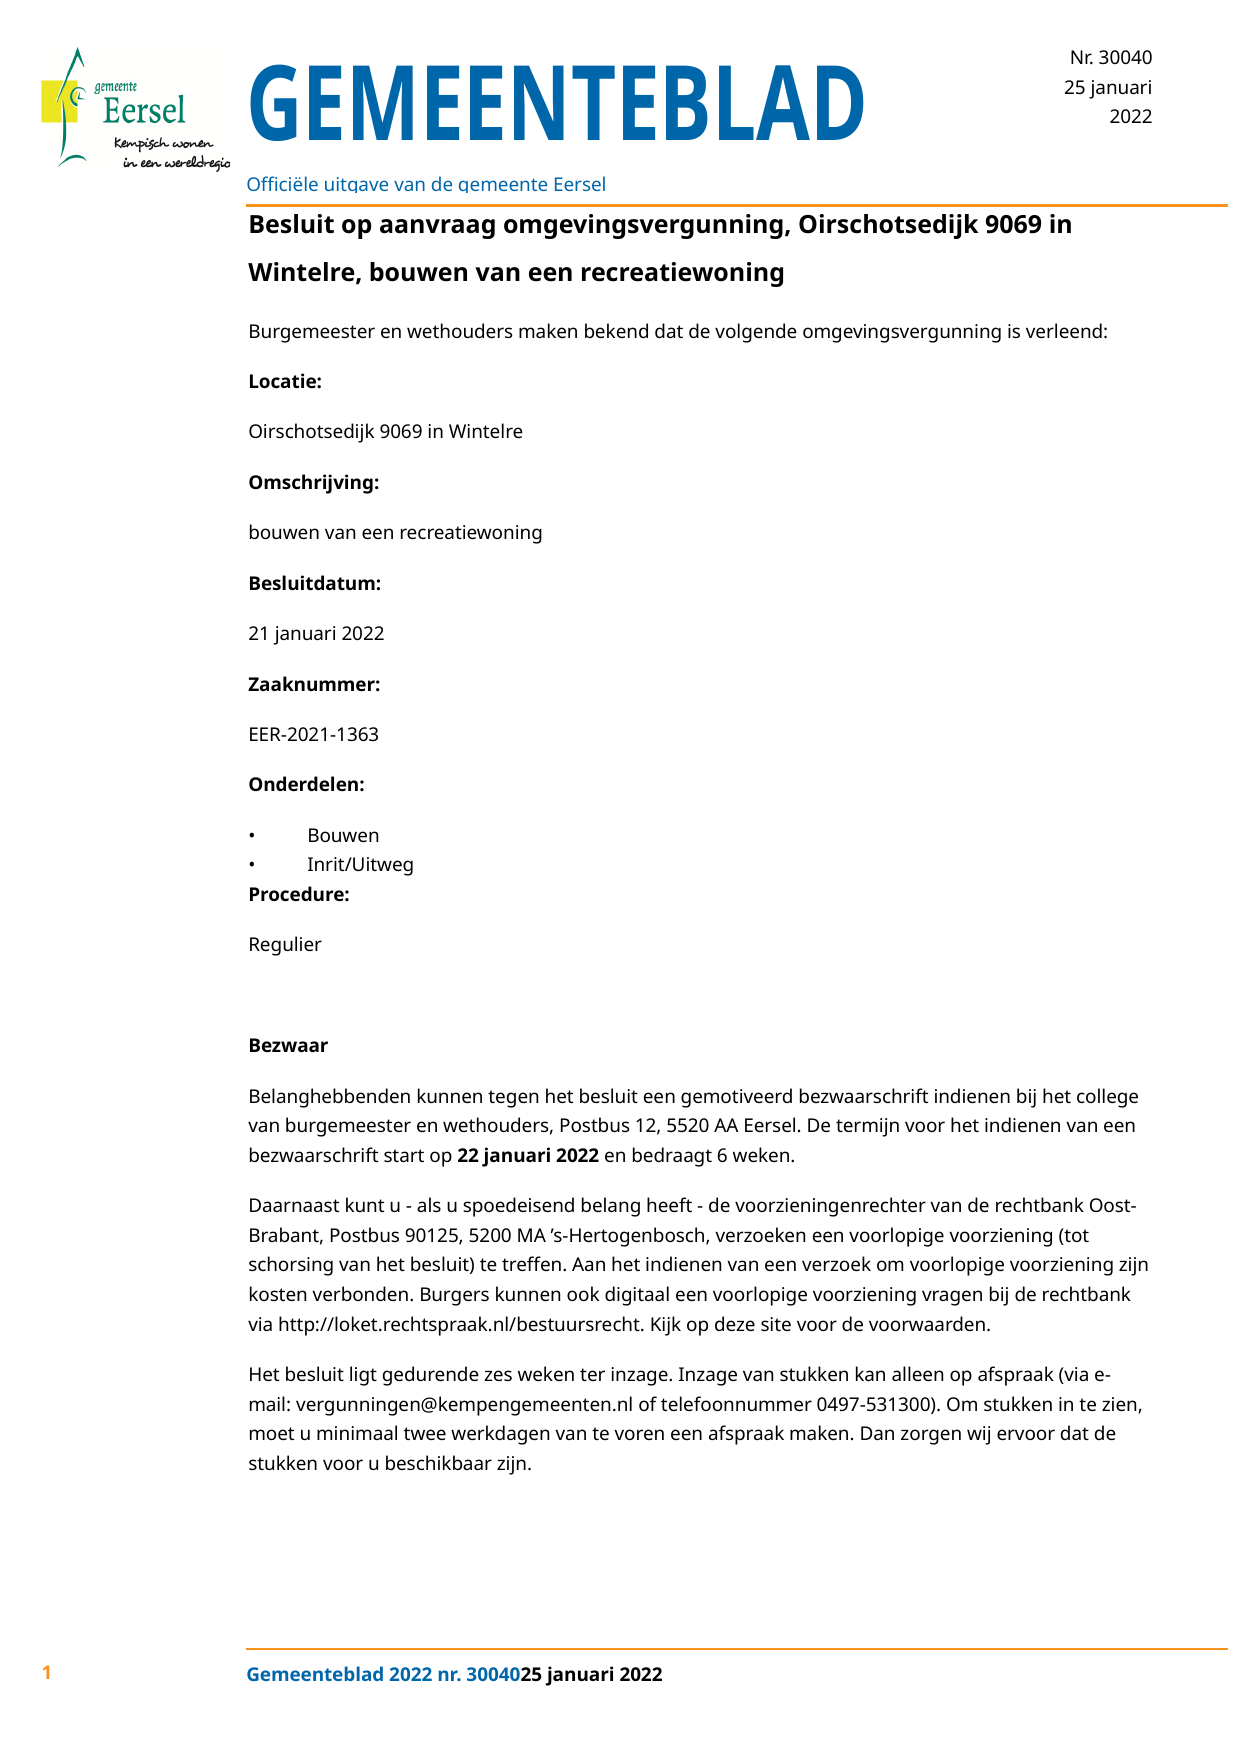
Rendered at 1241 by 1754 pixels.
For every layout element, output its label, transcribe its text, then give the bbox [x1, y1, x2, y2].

text Besluit op aanvraag omgevingsvergunning, Oirschotsedijk 9069 in Wintelre, bouwen van een recreatiewoning [248, 207, 1152, 288]
text Het besluit ligt gedurende zes weken ter inzage. Inzage van stukken kan alleen op afspraak (via e-mail: vergunningen@kempengemeenten.nl of telefoonnummer 0497-531300). Om stukken in te zien, moet u minimaal twee werkdagen van te voren een afspraak maken. Dan zorgen wij ervoor dat de stukken voor u beschikbaar zijn. [248, 1361, 1152, 1476]
text Belanghebbenden kunnen tegen het besluit een gemotiveerd bezwaarschrift indienen bij het college van burgemeester en wethouders, Postbus 12, 5520 AA Eersel. De termijn voor het indienen van een bezwaarschrift start op 22 januari 2022 en bedraagt 6 weken. [248, 1083, 1152, 1168]
text Onderdelen: [248, 772, 1152, 797]
text Oirschotsedijk 9069 in Wintelre [248, 419, 1152, 444]
text Besluitdatum: [248, 570, 1152, 596]
text Regulier [248, 932, 1152, 957]
text Bezwaar [248, 1032, 1152, 1058]
text bouwen van een recreatiewoning [248, 519, 1152, 545]
text Locatie: [248, 368, 1152, 394]
picture [41, 47, 231, 172]
list Inrit/Uitweg [248, 852, 1152, 877]
text Burgemeester en wethouders maken bekend dat de volgende omgevingsvergunning is verleend: [248, 318, 1152, 344]
text Omschrijving: [248, 469, 1152, 495]
list Bouwen [248, 822, 1152, 848]
text EER-2021-1363 [248, 721, 1152, 747]
text 21 januari 2022 [248, 620, 1152, 646]
text Zaaknummer: [248, 671, 1152, 697]
text Procedure: [248, 881, 1152, 907]
text Daarnaast kunt u - als u spoedeisend belang heeft - de voorzieningenrechter van de rechtbank Oost-Brabant, Postbus 90125, 5200 MA ’s-Hertogenbosch, verzoeken een voorlopige voorziening (tot schorsing van het besluit) te treffen. Aan het indienen van een verzoek om voorlopige voorziening zijn kosten verbonden. Burgers kunnen ook digitaal een voorlopige voorziening vragen bij de rechtbank via http://loket.rechtspraak.nl/bestuursrecht. Kijk op deze site voor de voorwaarden. [248, 1192, 1152, 1337]
